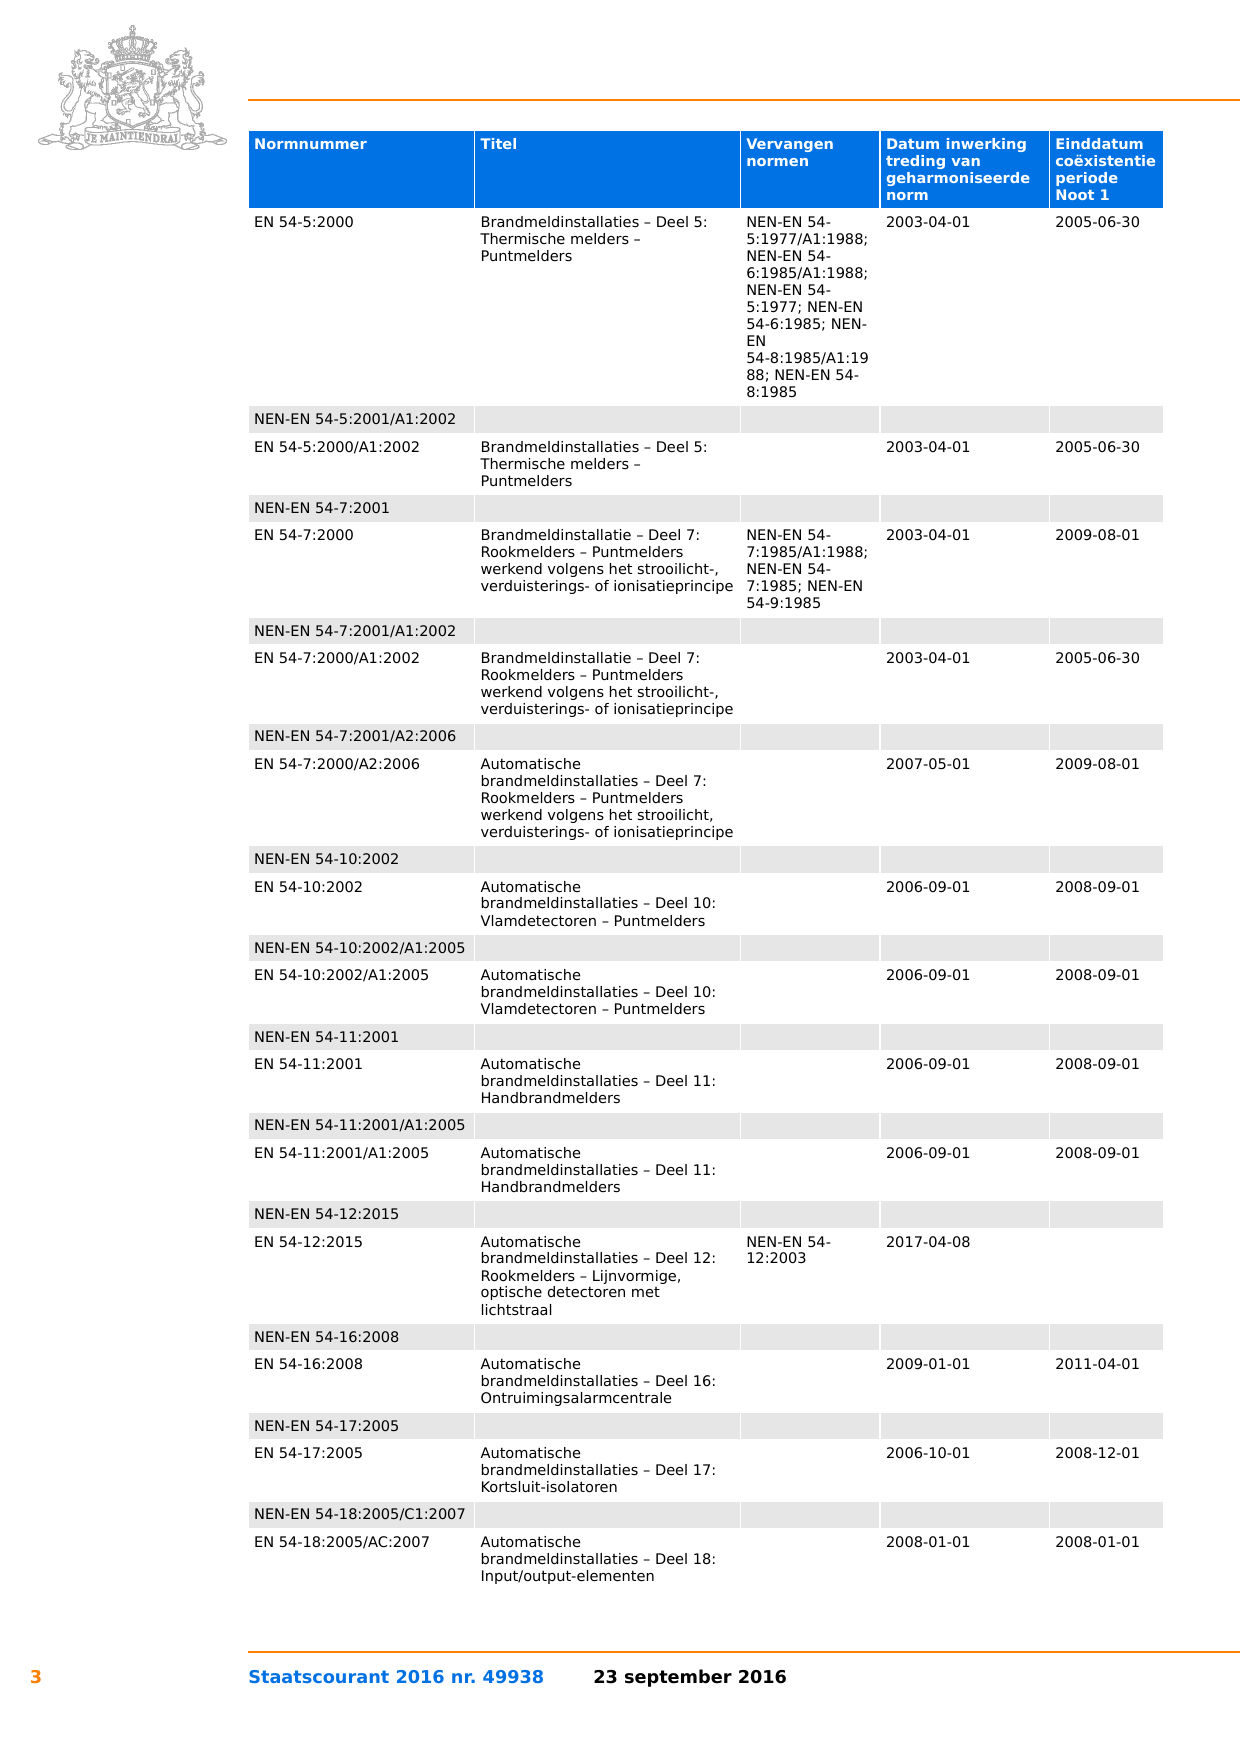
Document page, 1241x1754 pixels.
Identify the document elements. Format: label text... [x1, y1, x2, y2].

table_cell [1050, 724, 1163, 750]
table_cell NEN-EN 54-10:2002/A1:2005 [249, 935, 474, 961]
table_cell Automatische brandmeldinstallaties – Deel 16: Ontruimingsalarmcentrale [475, 1351, 740, 1412]
table_cell Automatische brandmeldinstallaties – Deel 11: Handbrandmelders [475, 1140, 740, 1200]
table_cell 2009-08-01 [1050, 523, 1163, 617]
table_cell [475, 846, 740, 873]
table_cell [741, 1440, 879, 1501]
table_cell EN 54-7:2000/A2:2006 [249, 751, 474, 845]
table_cell 2006-09-01 [881, 963, 1049, 1023]
table_cell Automatische brandmeldinstallaties – Deel 18: Input/output-elementen [475, 1529, 740, 1589]
table_cell 2006-09-01 [881, 874, 1049, 934]
table_cell Brandmeldinstallatie – Deel 7: Rookmelders – Puntmelders werkend volgens het strooilicht-, verduisterings- of ionisatieprincipe [475, 523, 740, 617]
table_cell EN 54-7:2000 [249, 523, 474, 617]
table_cell Brandmeldinstallaties – Deel 5: Thermische melders – Puntmelders [475, 209, 740, 405]
table_cell 2009-01-01 [881, 1351, 1049, 1412]
table_cell NEN-EN 54-12:2003 [741, 1229, 879, 1323]
table_cell [741, 1324, 879, 1350]
table_cell [475, 618, 740, 644]
table_cell [881, 935, 1049, 961]
table_cell 2011-04-01 [1050, 1351, 1163, 1412]
table_cell EN 54-16:2008 [249, 1351, 474, 1412]
table_cell [741, 935, 879, 961]
table_header Einddatum coëxistentieperiode Noot 1 [1050, 131, 1163, 208]
table_cell 2005-06-30 [1050, 209, 1163, 405]
table_cell [881, 846, 1049, 873]
table_cell EN 54-5:2000 [249, 209, 474, 405]
table_cell Automatische brandmeldinstallaties – Deel 17: Kortsluit-isolatoren [475, 1440, 740, 1501]
table_cell 2003-04-01 [881, 523, 1049, 617]
table_cell 2008-09-01 [1050, 1140, 1163, 1200]
table_cell [475, 724, 740, 750]
table_cell 2006-10-01 [881, 1440, 1049, 1501]
table_cell NEN-EN 54-17:2005 [249, 1413, 474, 1439]
table_cell [881, 1113, 1049, 1139]
table_cell EN 54-7:2000/A1:2002 [249, 645, 474, 723]
table_cell 2005-06-30 [1050, 645, 1163, 723]
picture [38, 25, 227, 150]
table_cell [741, 1113, 879, 1139]
table_cell 2003-04-01 [881, 209, 1049, 405]
table_cell 2005-06-30 [1050, 434, 1163, 494]
table_cell Automatische brandmeldinstallaties – Deel 11: Handbrandmelders [475, 1051, 740, 1112]
table_cell [1050, 1024, 1163, 1050]
table_cell [741, 874, 879, 934]
table_cell EN 54-17:2005 [249, 1440, 474, 1501]
table_cell [1050, 406, 1163, 433]
table_cell EN 54-10:2002 [249, 874, 474, 934]
table_cell Brandmeldinstallaties – Deel 5: Thermische melders – Puntmelders [475, 434, 740, 494]
table_cell [1050, 935, 1163, 961]
table_cell NEN-EN 54-16:2008 [249, 1324, 474, 1350]
table_cell [1050, 618, 1163, 644]
table_cell [741, 618, 879, 644]
table_cell EN 54-11:2001 [249, 1051, 474, 1112]
table_cell NEN-EN 54-12:2015 [249, 1201, 474, 1228]
table_cell [741, 1351, 879, 1412]
table_cell [881, 724, 1049, 750]
table_cell [1050, 1324, 1163, 1350]
table_cell [741, 1502, 879, 1528]
table_cell [881, 1324, 1049, 1350]
table_cell 2017-04-08 [881, 1229, 1049, 1323]
table_cell 2008-01-01 [881, 1529, 1049, 1589]
table_cell [881, 1413, 1049, 1439]
table_cell [881, 1502, 1049, 1528]
table_cell NEN-EN 54-5:1977/A1:1988; NEN-EN 54-6:1985/A1:1988; NEN-EN 54-5:1977; NEN-EN 54-6:1985; NEN-EN 54-8:1985/A1:1988; NEN-EN 54-8:1985 [741, 209, 879, 405]
table_cell [1050, 1201, 1163, 1228]
table_cell [1050, 1502, 1163, 1528]
table_cell [741, 751, 879, 845]
table_cell NEN-EN 54-5:2001/A1:2002 [249, 406, 474, 433]
table_cell [741, 846, 879, 873]
table_cell 2007-05-01 [881, 751, 1049, 845]
table_cell 2008-12-01 [1050, 1440, 1163, 1501]
table_cell Automatische brandmeldinstallaties – Deel 12: Rookmelders – Lijnvormige, optische detectoren met lichtstraal [475, 1229, 740, 1323]
table_cell [881, 1201, 1049, 1228]
table_cell [1050, 1113, 1163, 1139]
table_cell EN 54-11:2001/A1:2005 [249, 1140, 474, 1200]
table_cell NEN-EN 54-11:2001/A1:2005 [249, 1113, 474, 1139]
table_cell [881, 1024, 1049, 1050]
table_cell NEN-EN 54-10:2002 [249, 846, 474, 873]
table_cell [475, 1502, 740, 1528]
table_cell 2006-09-01 [881, 1140, 1049, 1200]
table_cell Brandmeldinstallatie – Deel 7: Rookmelders – Puntmelders werkend volgens het strooilicht-, verduisterings- of ionisatieprincipe [475, 645, 740, 723]
table_cell [1050, 846, 1163, 873]
table_cell EN 54-5:2000/A1:2002 [249, 434, 474, 494]
table_header Titel [475, 131, 740, 208]
table_cell [881, 495, 1049, 522]
table_cell EN 54-12:2015 [249, 1229, 474, 1323]
table_cell [741, 495, 879, 522]
table_cell [741, 1201, 879, 1228]
table_cell NEN-EN 54-11:2001 [249, 1024, 474, 1050]
table_cell 2008-09-01 [1050, 963, 1163, 1023]
table_cell [475, 1201, 740, 1228]
table_cell 2003-04-01 [881, 434, 1049, 494]
table_cell [475, 1113, 740, 1139]
table_cell [881, 618, 1049, 644]
table_cell [1050, 1229, 1163, 1323]
table_cell [741, 724, 879, 750]
table_cell [881, 406, 1049, 433]
table_cell NEN-EN 54-7:2001/A1:2002 [249, 618, 474, 644]
table_cell EN 54-10:2002/A1:2005 [249, 963, 474, 1023]
table_cell [741, 963, 879, 1023]
table_cell [741, 1413, 879, 1439]
table_cell [475, 1024, 740, 1050]
table_cell 2006-09-01 [881, 1051, 1049, 1112]
table_cell [1050, 1413, 1163, 1439]
table_cell NEN-EN 54-7:2001/A2:2006 [249, 724, 474, 750]
table_cell [741, 645, 879, 723]
table_cell NEN-EN 54-7:2001 [249, 495, 474, 522]
table_cell [475, 1413, 740, 1439]
table_cell 2008-09-01 [1050, 1051, 1163, 1112]
table_cell NEN-EN 54-18:2005/C1:2007 [249, 1502, 474, 1528]
table_cell NEN-EN 54-7:1985/A1:1988; NEN-EN 54-7:1985; NEN-EN 54-9:1985 [741, 523, 879, 617]
table_header Normnummer [249, 131, 474, 208]
table_cell [1050, 495, 1163, 522]
table_cell [741, 1051, 879, 1112]
table_cell 2008-09-01 [1050, 874, 1163, 934]
table_header Datum inwerking treding van geharmoniseerde norm [881, 131, 1049, 208]
table_cell [741, 1024, 879, 1050]
table_cell Automatische brandmeldinstallaties – Deel 10: Vlamdetectoren – Puntmelders [475, 874, 740, 934]
table_cell 2003-04-01 [881, 645, 1049, 723]
table_cell 2008-01-01 [1050, 1529, 1163, 1589]
table_cell [741, 434, 879, 494]
table_cell 2009-08-01 [1050, 751, 1163, 845]
table_cell Automatische brandmeldinstallaties – Deel 10: Vlamdetectoren – Puntmelders [475, 963, 740, 1023]
table_cell Automatische brandmeldinstallaties – Deel 7: Rookmelders – Puntmelders werkend volgens het strooilicht, verduisterings- of ionisatieprincipe [475, 751, 740, 845]
table_cell [475, 406, 740, 433]
table_cell [475, 495, 740, 522]
table_header Vervangen normen [741, 131, 879, 208]
table_cell EN 54-18:2005/AC:2007 [249, 1529, 474, 1589]
table_cell [741, 406, 879, 433]
table_cell [741, 1140, 879, 1200]
table_cell [741, 1529, 879, 1589]
table_cell [475, 1324, 740, 1350]
table_cell [475, 935, 740, 961]
